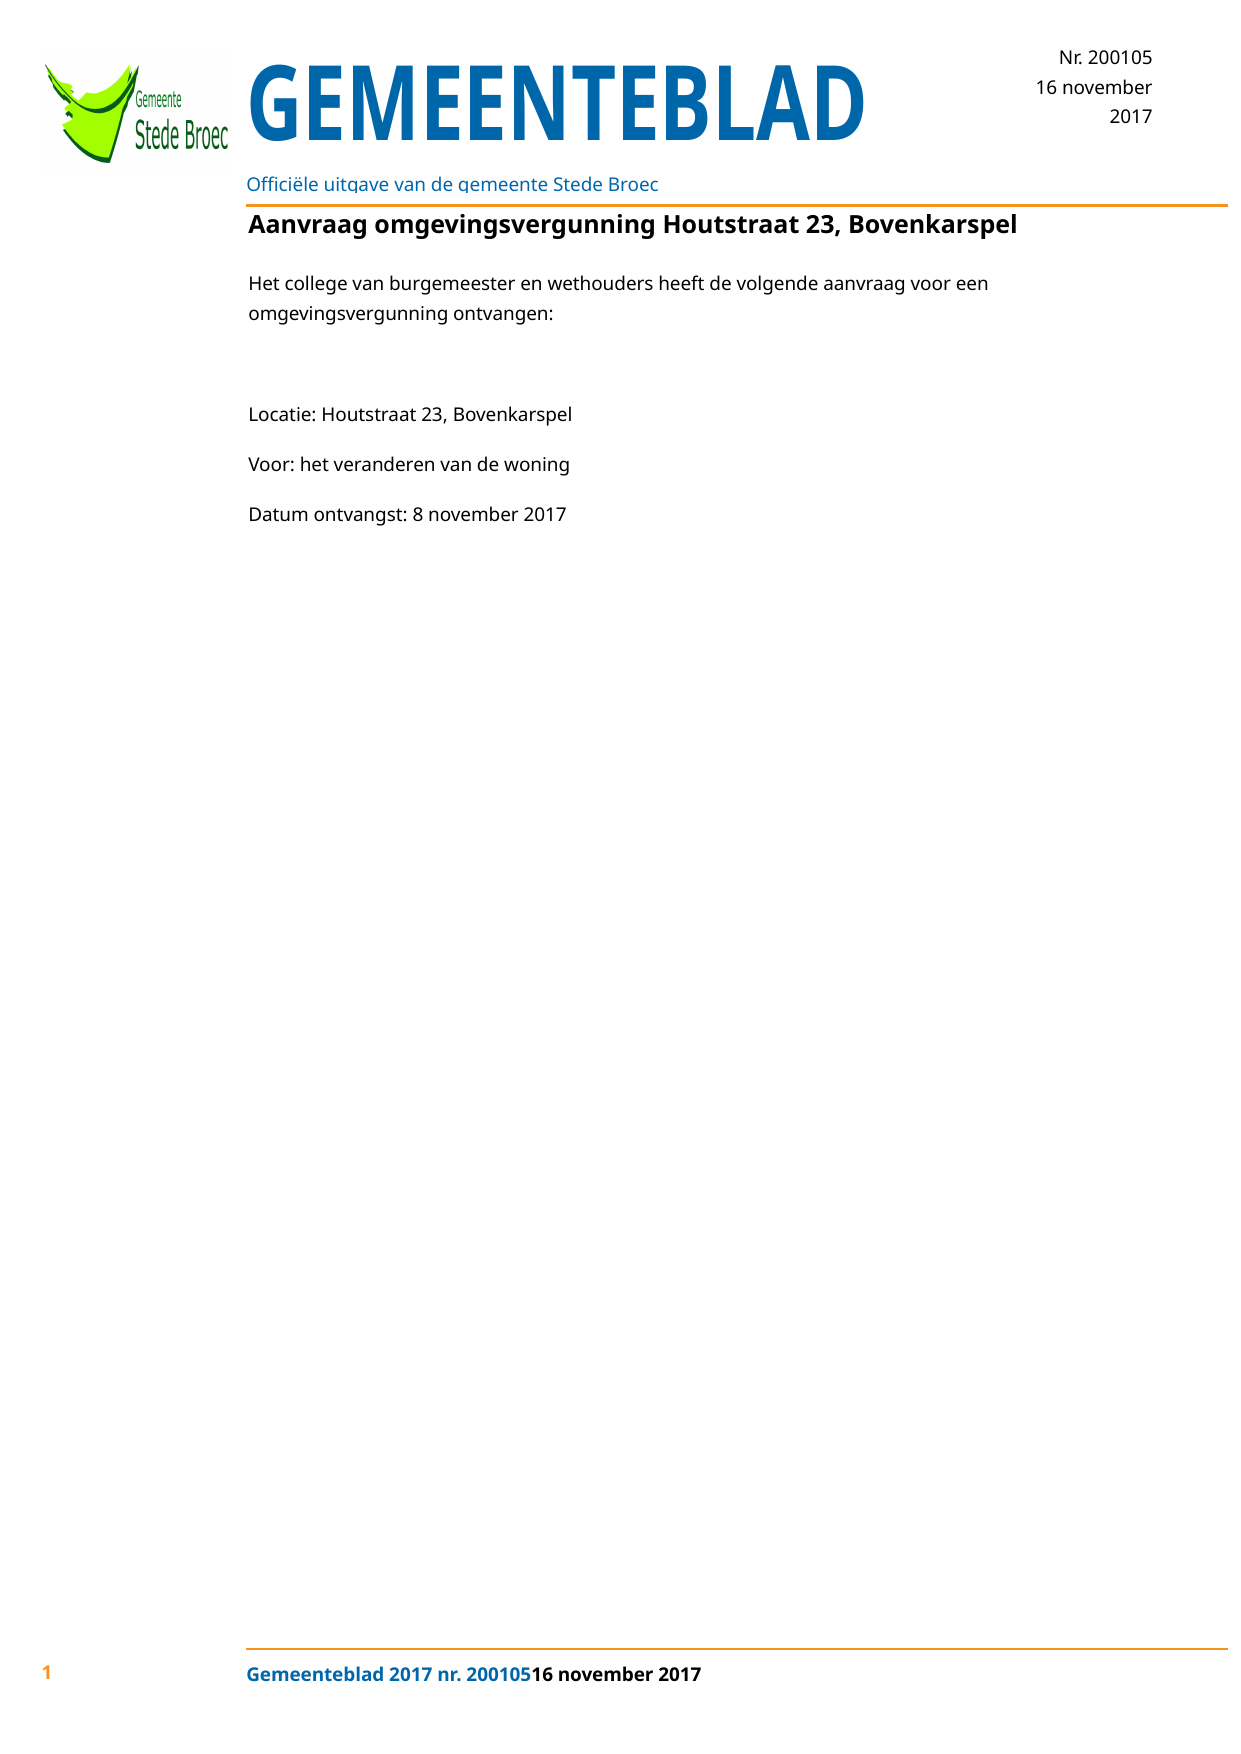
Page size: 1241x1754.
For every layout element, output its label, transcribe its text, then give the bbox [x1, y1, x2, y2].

text Locatie: Houtstraat 23, Bovenkarspel [248, 401, 1152, 426]
text Voor: het veranderen van de woning [248, 451, 1152, 477]
text Het college van burgemeester en wethouders heeft de volgende aanvraag voor een omgevingsvergunning ontvangen: [248, 270, 1152, 326]
text Datum ontvangst: 8 november 2017 [248, 502, 1152, 527]
text Aanvraag omgevingsvergunning Houtstraat 23, Bovenkarspel [248, 207, 1152, 241]
picture [41, 47, 231, 172]
